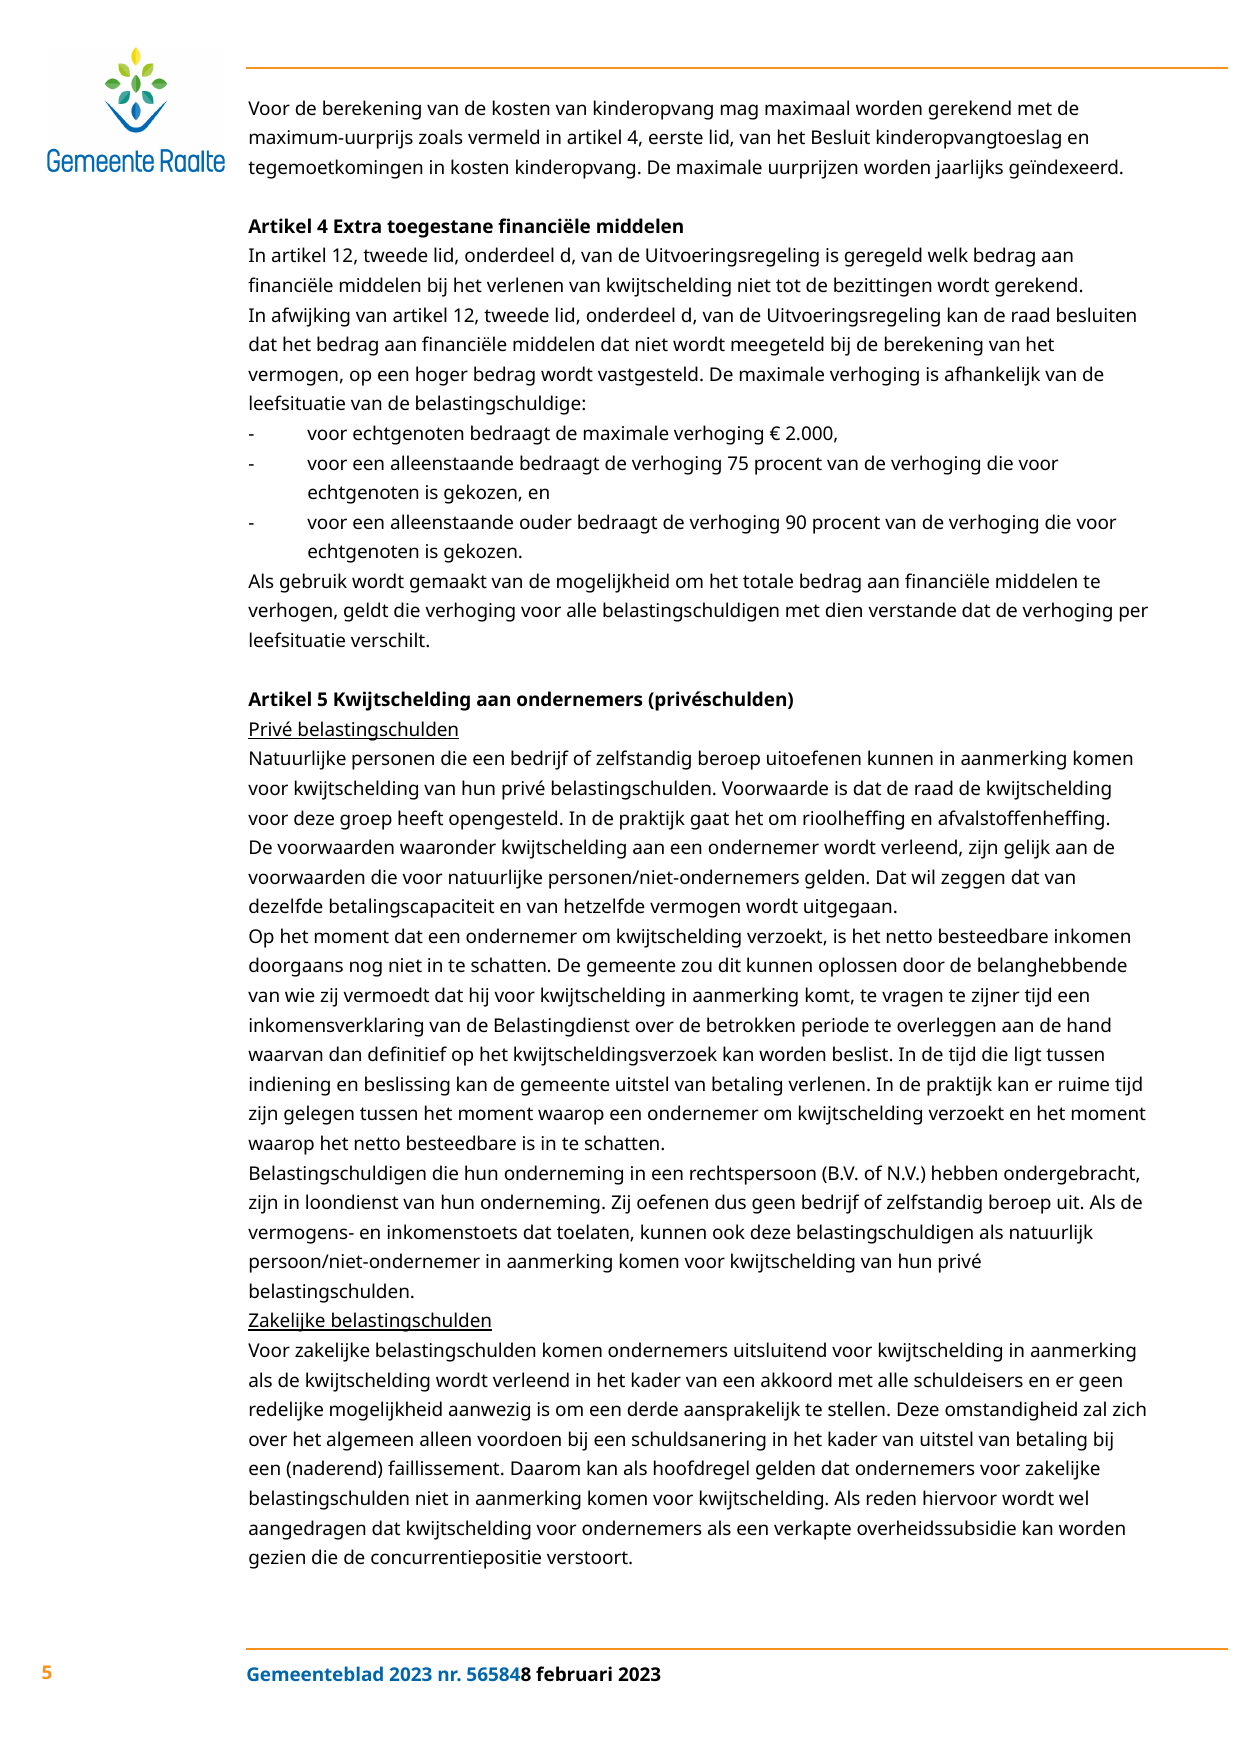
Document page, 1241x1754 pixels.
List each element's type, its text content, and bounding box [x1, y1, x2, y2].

text Belastingschuldigen die hun onderneming in een rechtspersoon (B.V. of N.V.) hebben ondergebracht, zijn in loondienst van hun onderneming. Zij oefenen dus geen bedrijf of zelfstandig beroep uit. Als de vermogens- en inkomenstoets dat toelaten, kunnen ook deze belastingschuldigen als natuurlijk persoon/niet-ondernemer in aanmerking komen voor kwijtschelding van hun privé belastingschulden. [248, 1160, 1152, 1304]
text Privé belastingschulden [248, 716, 1152, 742]
text Artikel 4 Extra toegestane financiële middelen [248, 213, 1152, 239]
list voor echtgenoten bedraagt de maximale verhoging € 2.000, [248, 420, 1152, 446]
text Voor de berekening van de kosten van kinderopvang mag maximaal worden gerekend met de maximum-uurprijs zoals vermeld in artikel 4, eerste lid, van het Besluit kinderopvangtoeslag en tegemoetkomingen in kosten kinderopvang. De maximale uurprijzen worden jaarlijks geïndexeerd. [248, 95, 1152, 180]
picture [41, 47, 231, 172]
text Als gebruik wordt gemaakt van de mogelijkheid om het totale bedrag aan financiële middelen te verhogen, geldt die verhoging voor alle belastingschuldigen met dien verstande dat de verhoging per leefsituatie verschilt. [248, 568, 1152, 653]
text Op het moment dat een ondernemer om kwijtschelding verzoekt, is het netto besteedbare inkomen doorgaans nog niet in te schatten. De gemeente zou dit kunnen oplossen door de belanghebbende van wie zij vermoedt dat hij voor kwijtschelding in aanmerking komt, te vragen te zijner tijd een inkomensverklaring van de Belastingdienst over de betrokken periode te overleggen aan de hand waarvan dan definitief op het kwijtscheldingsverzoek kan worden beslist. In de tijd die ligt tussen indiening en beslissing kan de gemeente uitstel van betaling verlenen. In de praktijk kan er ruime tijd zijn gelegen tussen het moment waarop een ondernemer om kwijtschelding verzoekt en het moment waarop het netto besteedbare is in te schatten. [248, 923, 1152, 1156]
text Voor zakelijke belastingschulden komen ondernemers uitsluitend voor kwijtschelding in aanmerking als de kwijtschelding wordt verleend in het kader van een akkoord met alle schuldeisers en er geen redelijke mogelijkheid aanwezig is om een derde aansprakelijk te stellen. Deze omstandigheid zal zich over het algemeen alleen voordoen bij een schuldsanering in het kader van uitstel van betaling bij een (naderend) faillissement. Daarom kan als hoofdregel gelden dat ondernemers voor zakelijke belastingschulden niet in aanmerking komen voor kwijtschelding. Als reden hiervoor wordt wel aangedragen dat kwijtschelding voor ondernemers als een verkapte overheidssubsidie kan worden gezien die de concurrentiepositie verstoort. [248, 1337, 1152, 1570]
list voor een alleenstaande bedraagt de verhoging 75 procent van de verhoging die voor echtgenoten is gekozen, en [248, 450, 1152, 505]
text De voorwaarden waaronder kwijtschelding aan een ondernemer wordt verleend, zijn gelijk aan de voorwaarden die voor natuurlijke personen/niet-ondernemers gelden. Dat wil zeggen dat van dezelfde betalingscapaciteit en van hetzelfde vermogen wordt uitgegaan. [248, 834, 1152, 919]
text Zakelijke belastingschulden [248, 1308, 1152, 1333]
text In artikel 12, tweede lid, onderdeel d, van de Uitvoeringsregeling is geregeld welk bedrag aan financiële middelen bij het verlenen van kwijtschelding niet tot de bezittingen wordt gerekend. [248, 243, 1152, 298]
text Natuurlijke personen die een bedrijf of zelfstandig beroep uitoefenen kunnen in aanmerking komen voor kwijtschelding van hun privé belastingschulden. Voorwaarde is dat de raad de kwijtschelding voor deze groep heeft opengesteld. In de praktijk gaat het om rioolheffing en afvalstoffenheffing. [248, 746, 1152, 831]
list voor een alleenstaande ouder bedraagt de verhoging 90 procent van de verhoging die voor echtgenoten is gekozen. [248, 509, 1152, 564]
text Artikel 5 Kwijtschelding aan ondernemers (privéschulden) [248, 686, 1152, 712]
text In afwijking van artikel 12, tweede lid, onderdeel d, van de Uitvoeringsregeling kan de raad besluiten dat het bedrag aan financiële middelen dat niet wordt meegeteld bij de berekening van het vermogen, op een hoger bedrag wordt vastgesteld. De maximale verhoging is afhankelijk van de leefsituatie van de belastingschuldige: [248, 302, 1152, 416]
